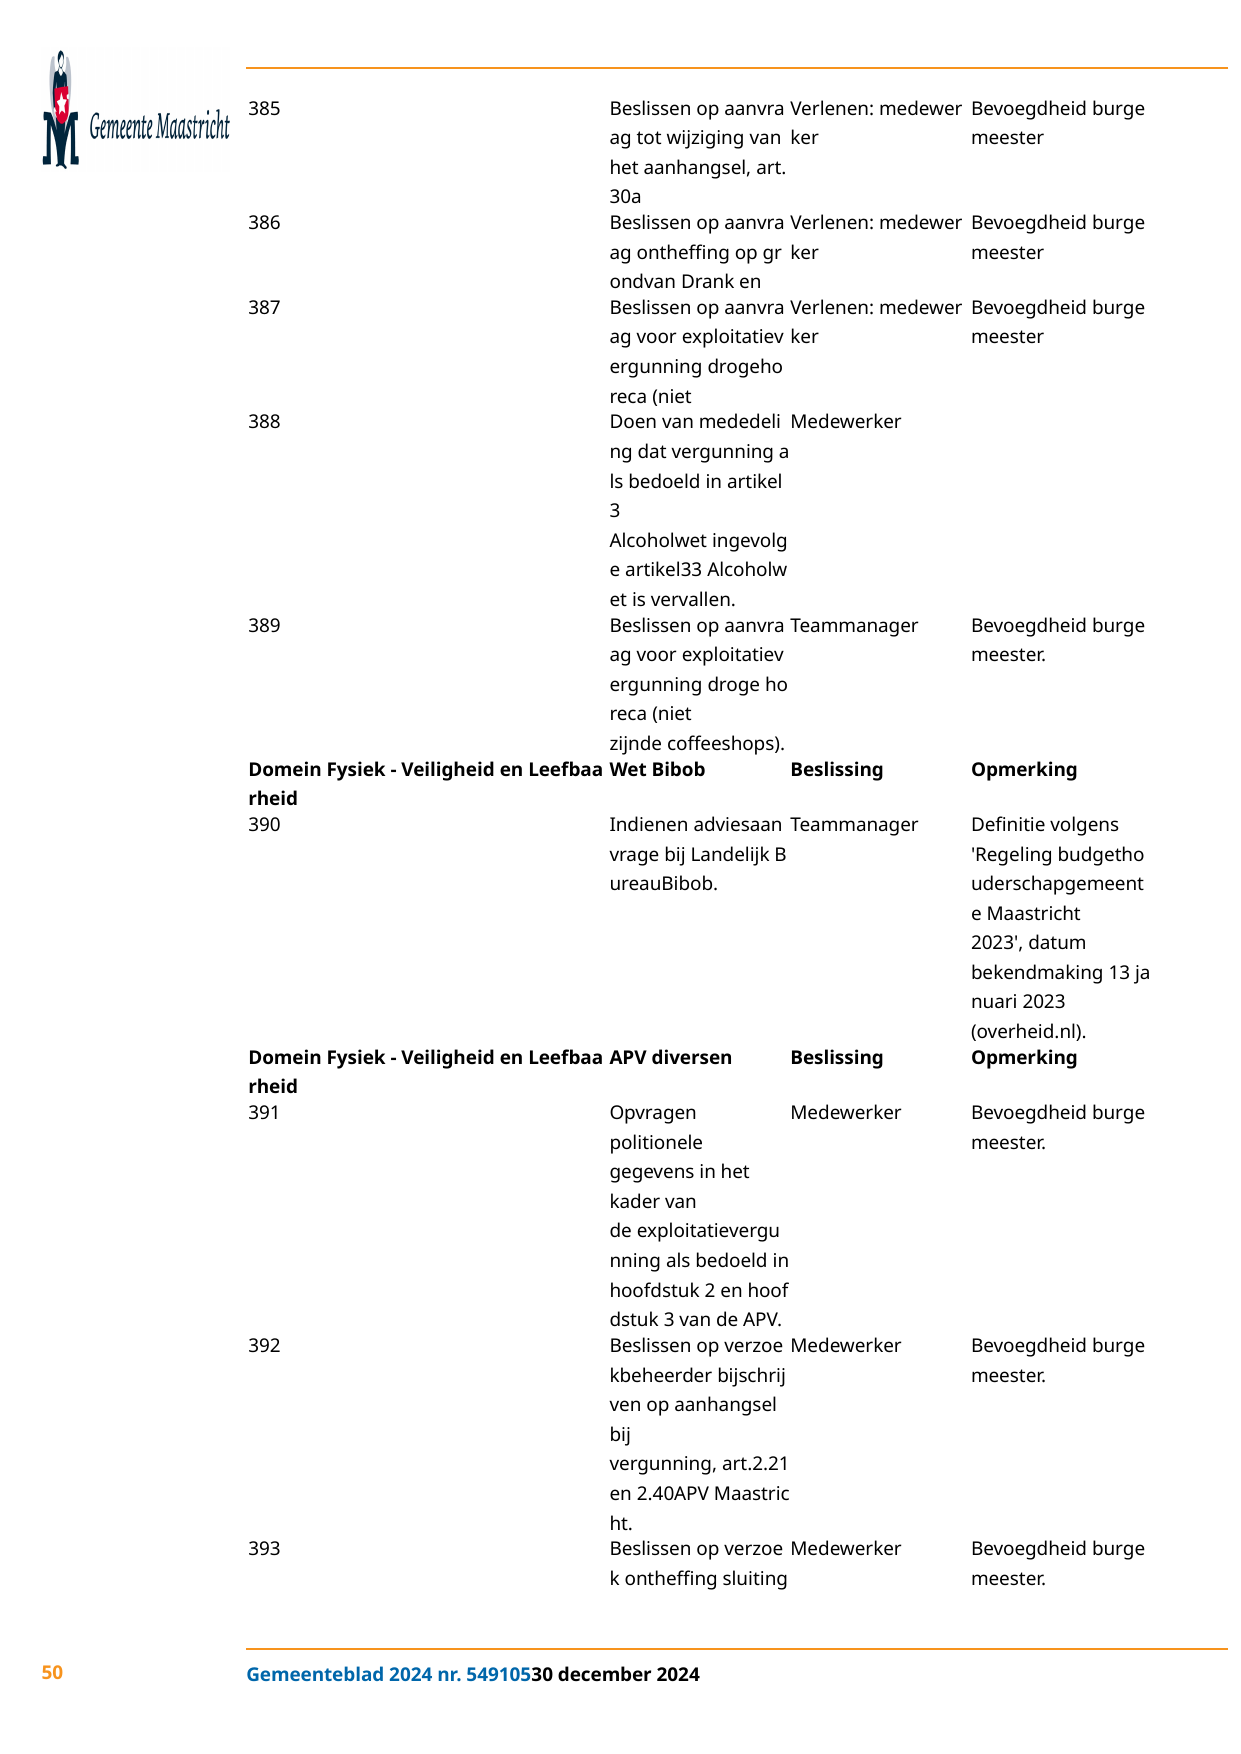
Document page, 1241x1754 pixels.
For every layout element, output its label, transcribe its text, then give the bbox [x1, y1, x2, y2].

table_cell Beslissen op aanvraag ontheffing op grondvan Drank­ en [609, 209, 790, 294]
picture [41, 47, 231, 172]
table_cell Teammanager [790, 612, 971, 756]
table_cell Teammanager [790, 811, 971, 1044]
table_cell 393 [248, 1535, 429, 1591]
table_cell Indienen adviesaanvrage bij Landelijk BureauBibob. [609, 811, 790, 1044]
table_cell [971, 409, 1152, 612]
table_cell [429, 612, 609, 756]
table_cell 390 [248, 811, 429, 1044]
table_cell Medewerker [790, 1332, 971, 1535]
table_cell Domein Fysiek - Veiligheid en Leefbaarheid [248, 756, 609, 811]
table_cell 392 [248, 1332, 429, 1535]
table_cell [429, 409, 609, 612]
table_cell 386 [248, 209, 429, 294]
table_cell Beslissen op aanvraag voor exploitatievergunning drogehoreca (niet [609, 294, 790, 409]
table_cell [429, 294, 609, 409]
table_cell APV diversen [609, 1044, 790, 1099]
table_cell Verlenen: medewerker [790, 209, 971, 294]
table_cell Opmerking [971, 756, 1152, 811]
table_cell Bevoegdheid burgemeester [971, 209, 1152, 294]
table_cell Bevoegdheid burgemeester. [971, 1332, 1152, 1535]
table_cell Beslissen op aanvraag tot wijziging van het aanhangsel, art. 30a [609, 95, 790, 209]
table_cell [429, 1332, 609, 1535]
table_cell [429, 1535, 609, 1591]
table_cell [429, 1099, 609, 1332]
table_cell Opmerking [971, 1044, 1152, 1099]
table_cell Bevoegdheid burgemeester. [971, 1099, 1152, 1332]
table_cell 389 [248, 612, 429, 756]
table_cell Definitie volgens 'Regeling budgethouderschapgemeente Maastricht 2023', datum bekendmaking 13 januari 2023 (overheid.nl). [971, 811, 1152, 1044]
table_cell Domein Fysiek - Veiligheid en Leefbaarheid [248, 1044, 609, 1099]
table_cell Beslissen op aanvraag voor exploitatievergunning droge horeca (niet zijnde coffeeshops). [609, 612, 790, 756]
table_cell Beslissing [790, 756, 971, 811]
table_cell 391 [248, 1099, 429, 1332]
table_cell Medewerker [790, 1535, 971, 1591]
table_cell 385 [248, 95, 429, 209]
table_cell Medewerker [790, 1099, 971, 1332]
table_cell [429, 209, 609, 294]
table_cell [429, 811, 609, 1044]
table_cell Opvragen politionele gegevens in het kader van de exploitatievergunning als bedoeld in hoofdstuk 2 en hoofdstuk 3 van de APV. [609, 1099, 790, 1332]
table_cell Medewerker [790, 409, 971, 612]
table_cell Beslissen op verzoek ontheffing sluiting [609, 1535, 790, 1591]
table_cell Verlenen: medewerker [790, 95, 971, 209]
table_cell Doen van mededeling dat vergunning als bedoeld in artikel 3 Alcoholwet ingevolge artikel33 Alcoholwet is vervallen. [609, 409, 790, 612]
table_cell Bevoegdheid burgemeester. [971, 612, 1152, 756]
table_cell Verlenen: medewerker [790, 294, 971, 409]
table_cell Bevoegdheid burgemeester [971, 95, 1152, 209]
table_cell Beslissing [790, 1044, 971, 1099]
table_cell Beslissen op verzoekbeheerder bijschrijven op aanhangsel bij vergunning, art.2.21 en 2.40APV Maastricht. [609, 1332, 790, 1535]
table_cell 387 [248, 294, 429, 409]
table_cell 388 [248, 409, 429, 612]
table_cell Wet Bibob [609, 756, 790, 811]
table_cell Bevoegdheid burgemeester. [971, 1535, 1152, 1591]
table_cell [429, 95, 609, 209]
table_cell Bevoegdheid burgemeester [971, 294, 1152, 409]
